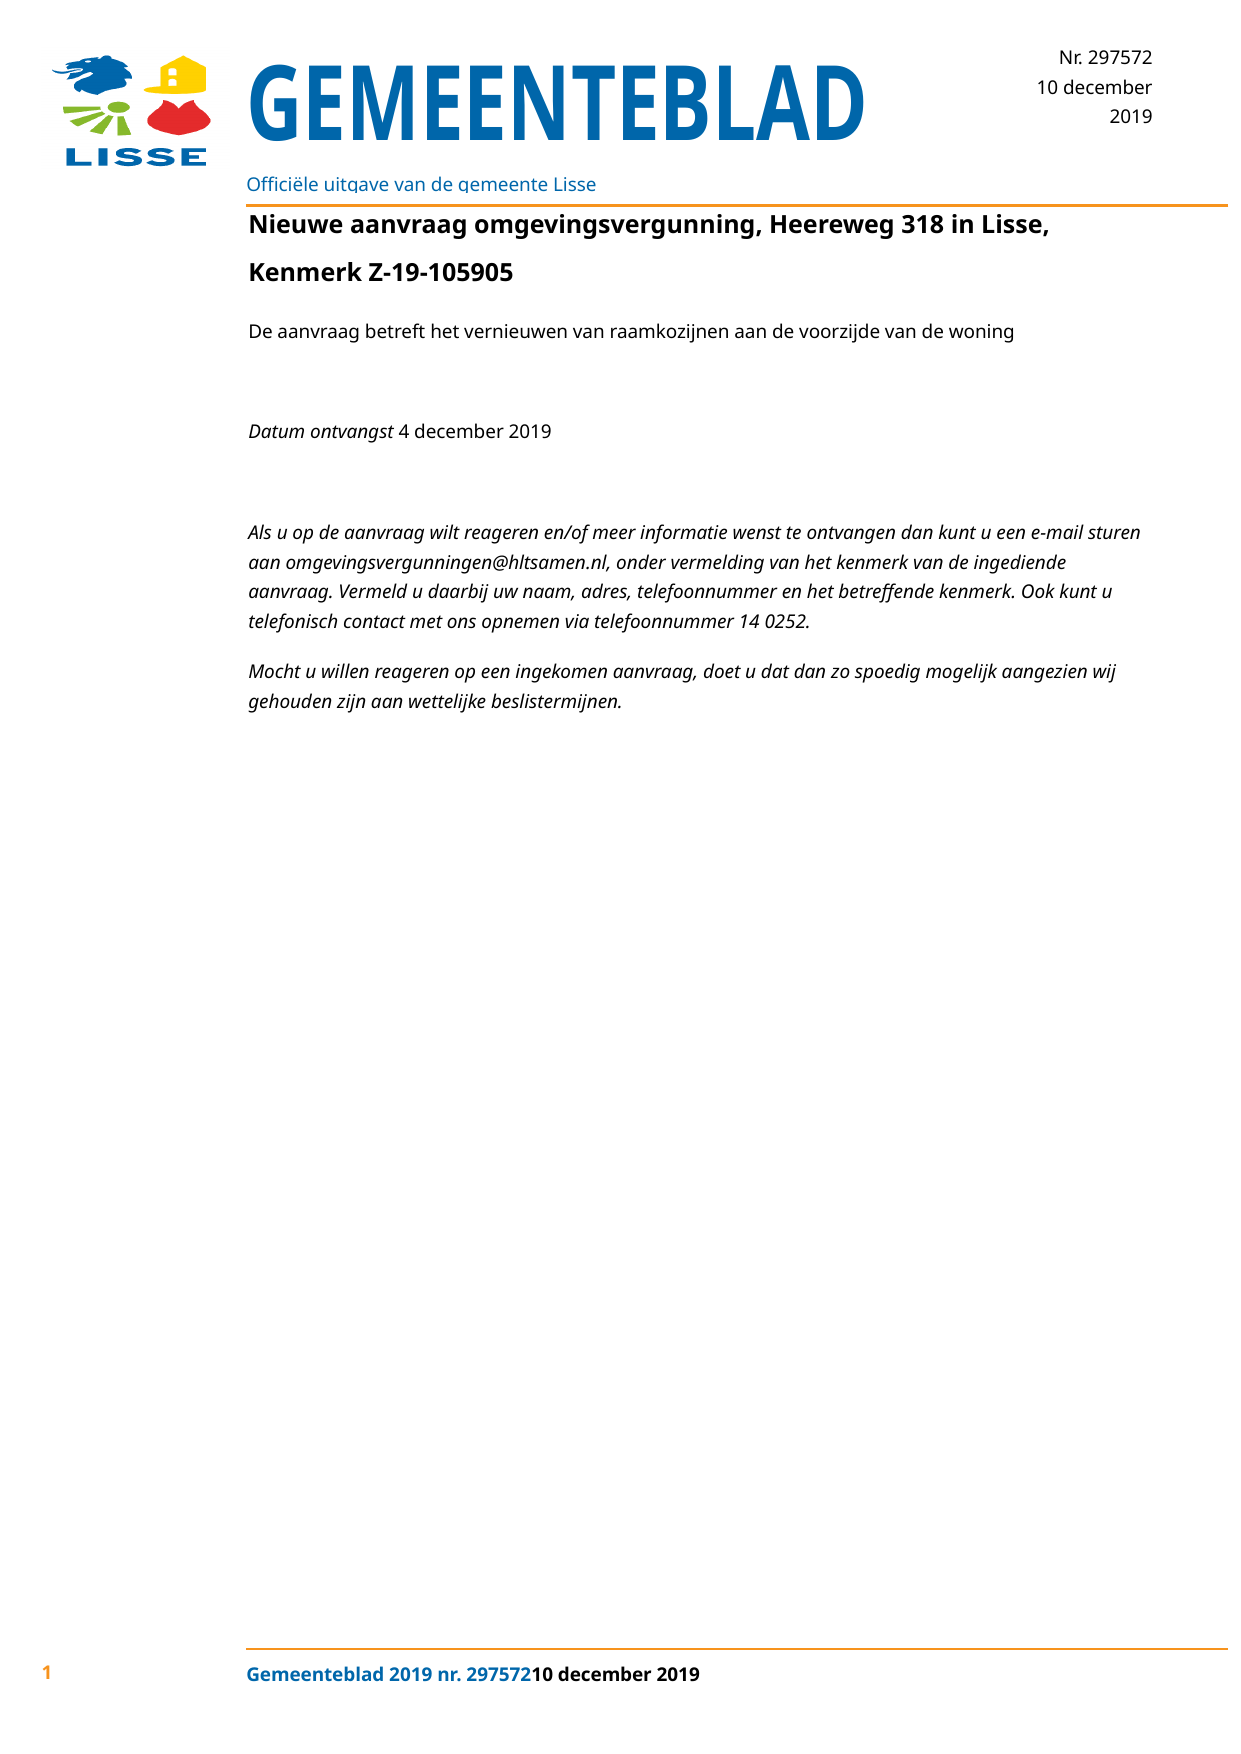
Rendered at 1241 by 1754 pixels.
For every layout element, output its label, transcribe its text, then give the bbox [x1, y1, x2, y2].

text Als u op de aanvraag wilt reageren en/of meer informatie wenst te ontvangen dan kunt u een e-mail sturen aan omgevingsvergunningen@hltsamen.nl, onder vermelding van het kenmerk van de ingediende aanvraag. Vermeld u daarbij uw naam, adres, telefoonnummer en het betreffende kenmerk. Ook kunt u telefonisch contact met ons opnemen via telefoonnummer 14 0252. [248, 519, 1152, 634]
picture [41, 47, 231, 172]
text De aanvraag betreft het vernieuwen van raamkozijnen aan de voorzijde van de woning [248, 318, 1152, 344]
text Datum ontvangst 4 december 2019 [248, 419, 1152, 444]
text Nieuwe aanvraag omgevingsvergunning, Heereweg 318 in Lisse, Kenmerk Z-19-105905 [248, 207, 1152, 288]
text Mocht u willen reageren op een ingekomen aanvraag, doet u dat dan zo spoedig mogelijk aangezien wij gehouden zijn aan wettelijke beslistermijnen. [248, 659, 1152, 714]
